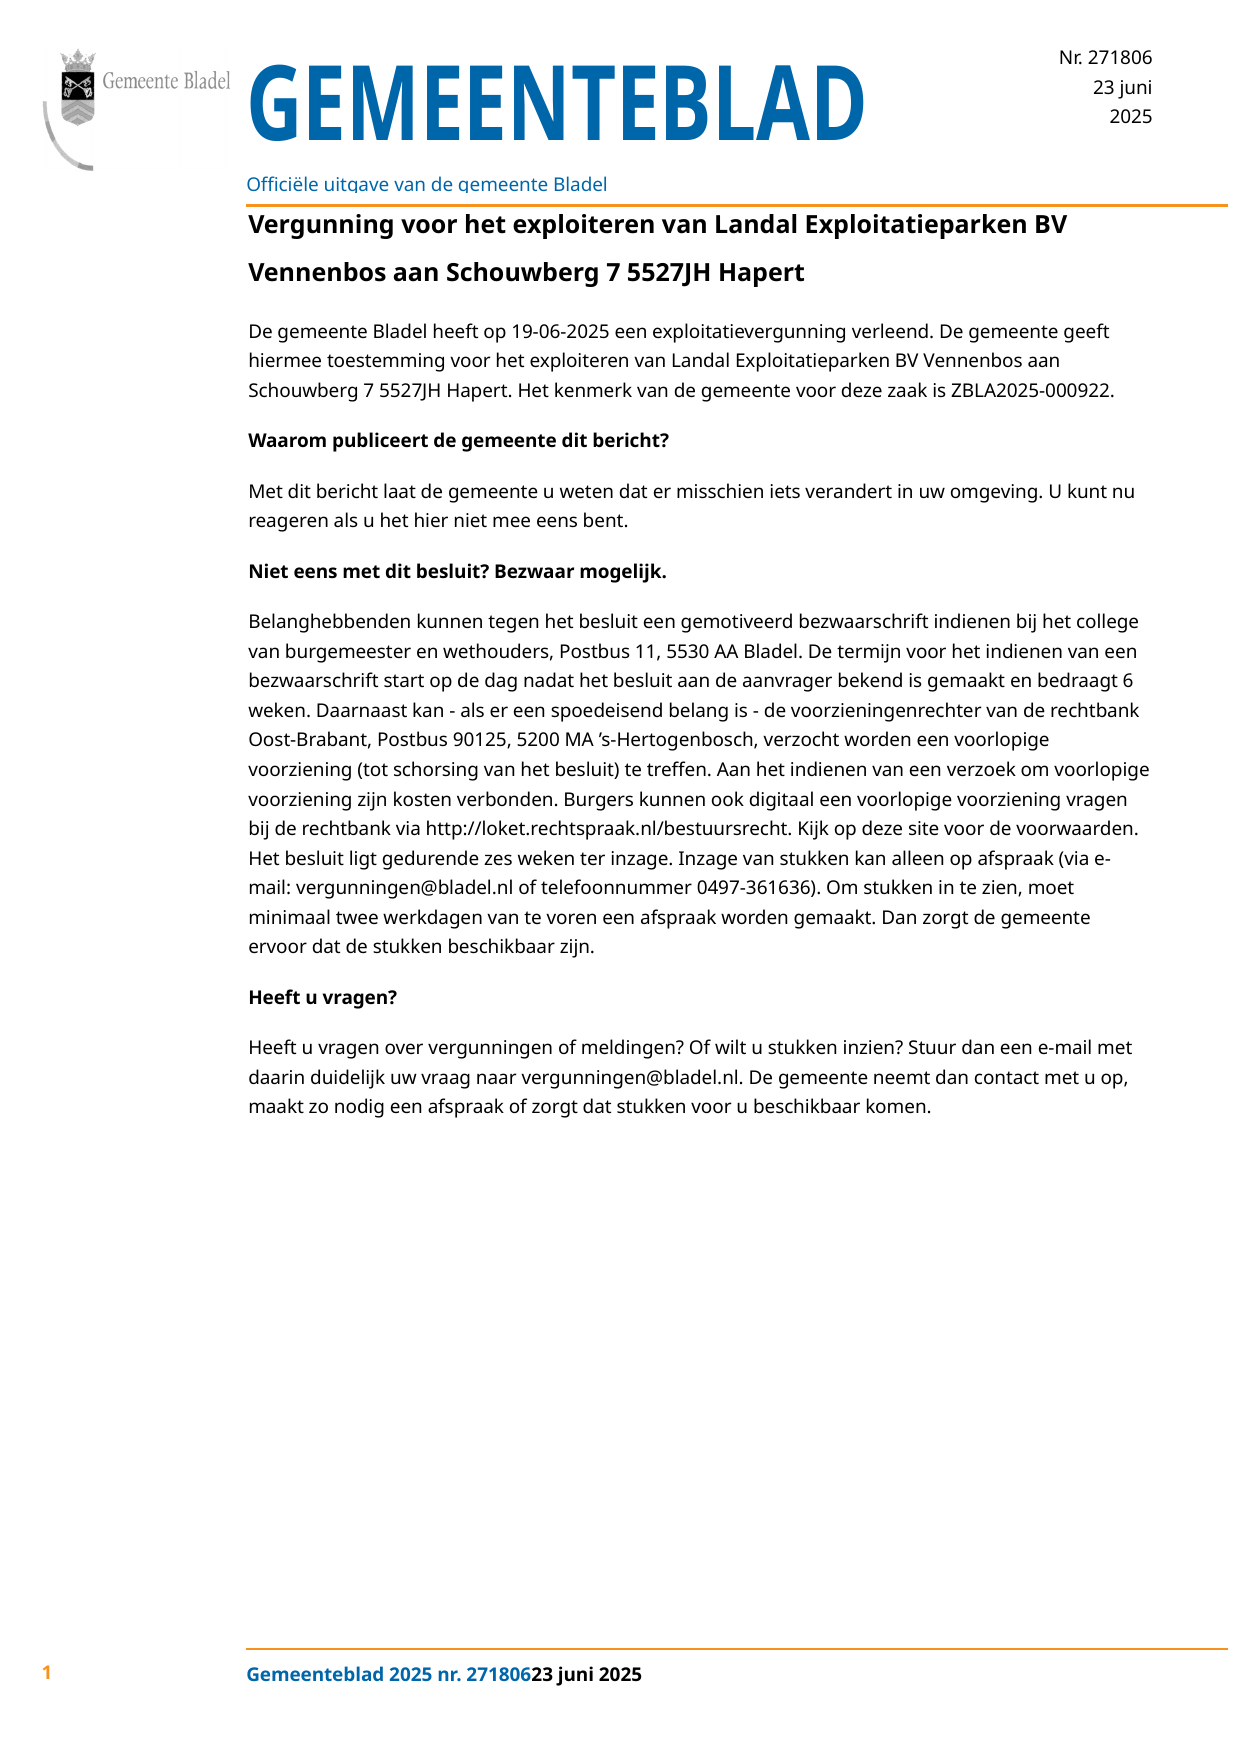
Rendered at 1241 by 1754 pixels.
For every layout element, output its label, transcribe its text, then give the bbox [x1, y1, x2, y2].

text Heeft u vragen over vergunningen of meldingen? Of wilt u stukken inzien? Stuur dan een e-mail met daarin duidelijk uw vraag naar vergunningen@bladel.nl. De gemeente neemt dan contact met u op, maakt zo nodig een afspraak of zorgt dat stukken voor u beschikbaar komen. [248, 1034, 1152, 1119]
text Niet eens met dit besluit? Bezwaar mogelijk. [248, 558, 1152, 584]
picture [41, 47, 231, 172]
text Heeft u vragen? [248, 984, 1152, 1010]
text Met dit bericht laat de gemeente u weten dat er misschien iets verandert in uw omgeving. U kunt nu reageren als u het hier niet mee eens bent. [248, 478, 1152, 533]
text De gemeente Bladel heeft op 19-06-2025 een exploitatievergunning verleend. De gemeente geeft hiermee toestemming voor het exploiteren van Landal Exploitatieparken BV Vennenbos aan Schouwberg 7 5527JH Hapert. Het kenmerk van de gemeente voor deze zaak is ZBLA2025-000922. [248, 318, 1152, 403]
text Belanghebbenden kunnen tegen het besluit een gemotiveerd bezwaarschrift indienen bij het college van burgemeester en wethouders, Postbus 11, 5530 AA Bladel. De termijn voor het indienen van een bezwaarschrift start op de dag nadat het besluit aan de aanvrager bekend is gemaakt en bedraagt 6 weken. Daarnaast kan - als er een spoedeisend belang is - de voorzieningenrechter van de rechtbank Oost-Brabant, Postbus 90125, 5200 MA ’s-Hertogenbosch, verzocht worden een voorlopige voorziening (tot schorsing van het besluit) te treffen. Aan het indienen van een verzoek om voorlopige voorziening zijn kosten verbonden. Burgers kunnen ook digitaal een voorlopige voorziening vragen bij de rechtbank via http://loket.rechtspraak.nl/bestuursrecht. Kijk op deze site voor de voorwaarden. Het besluit ligt gedurende zes weken ter inzage. Inzage van stukken kan alleen op afspraak (via e-mail: vergunningen@bladel.nl of telefoonnummer 0497-361636). Om stukken in te zien, moet minimaal twee werkdagen van te voren een afspraak worden gemaakt. Dan zorgt de gemeente ervoor dat de stukken beschikbaar zijn. [248, 608, 1152, 959]
text Waarom publiceert de gemeente dit bericht? [248, 427, 1152, 453]
text Vergunning voor het exploiteren van Landal Exploitatieparken BV Vennenbos aan Schouwberg 7 5527JH Hapert [248, 207, 1152, 288]
